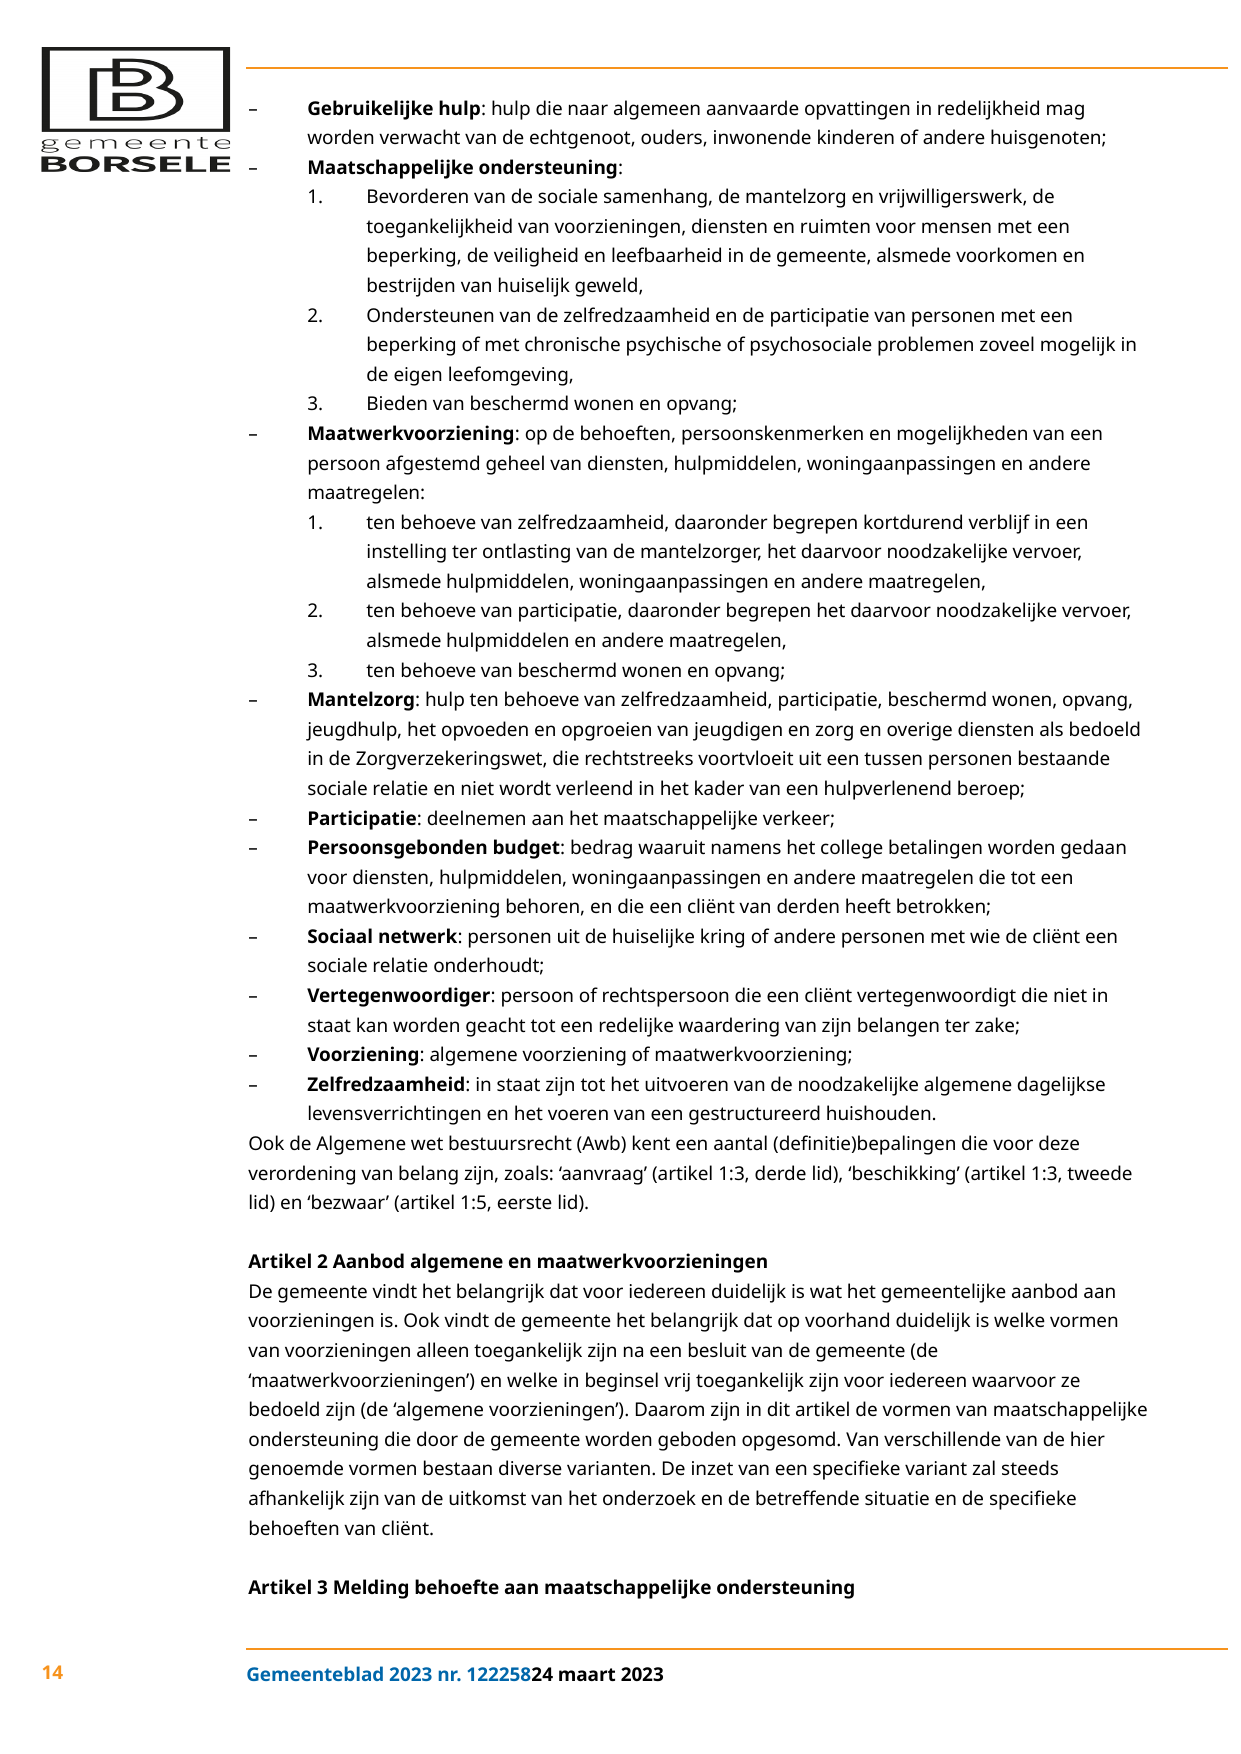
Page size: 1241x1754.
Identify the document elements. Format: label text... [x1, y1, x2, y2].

list Participatie: deelnemen aan het maatschappelijke verkeer; [248, 805, 1152, 831]
list Bieden van beschermd wonen en opvang; [307, 391, 1152, 416]
list Vertegenwoordiger: persoon of rechtspersoon die een cliënt vertegenwoordigt die niet in staat kan worden geacht tot een redelijke waardering van zijn belangen ter zake; [248, 982, 1152, 1038]
list ten behoeve van participatie, daaronder begrepen het daarvoor noodzakelijke vervoer, alsmede hulpmiddelen en andere maatregelen, [307, 598, 1152, 653]
list Persoonsgebonden budget: bedrag waaruit namens het college betalingen worden gedaan voor diensten, hulpmiddelen, woningaanpassingen en andere maatregelen die tot een maatwerkvoorziening behoren, en die een cliënt van derden heeft betrokken; [248, 834, 1152, 919]
list Ondersteunen van de zelfredzaamheid en de participatie van personen met een beperking of met chronische psychische of psychosociale problemen zoveel mogelijk in de eigen leefomgeving, [307, 302, 1152, 387]
list Voorziening: algemene voorziening of maatwerkvoorziening; [248, 1041, 1152, 1067]
text Ook de Algemene wet bestuursrecht (Awb) kent een aantal (definitie)bepalingen die voor deze verordening van belang zijn, zoals: ‘aanvraag’ (artikel 1:3, derde lid), ‘beschikking’ (artikel 1:3, tweede lid) en ‘bezwaar’ (artikel 1:5, eerste lid). [248, 1130, 1152, 1215]
list ten behoeve van zelfredzaamheid, daaronder begrepen kortdurend verblijf in een instelling ter ontlasting van de mantelzorger, het daarvoor noodzakelijke vervoer, alsmede hulpmiddelen, woningaanpassingen en andere maatregelen, [307, 509, 1152, 594]
picture [41, 47, 231, 172]
list Bevorderen van de sociale samenhang, de mantelzorg en vrijwilligerswerk, de toegankelijkheid van voorzieningen, diensten en ruimten voor mensen met een beperking, de veiligheid en leefbaarheid in de gemeente, alsmede voorkomen en bestrijden van huiselijk geweld, [307, 183, 1152, 298]
text Artikel 2 Aanbod algemene en maatwerkvoorzieningen [248, 1248, 1152, 1274]
list Zelfredzaamheid: in staat zijn tot het uitvoeren van de noodzakelijke algemene dagelijkse levensverrichtingen en het voeren van een gestructureerd huishouden. [248, 1071, 1152, 1126]
list Gebruikelijke hulp: hulp die naar algemeen aanvaarde opvattingen in redelijkheid mag worden verwacht van de echtgenoot, ouders, inwonende kinderen of andere huisgenoten; [248, 95, 1152, 150]
list Sociaal netwerk: personen uit de huiselijke kring of andere personen met wie de cliënt een sociale relatie onderhoudt; [248, 923, 1152, 978]
list Mantelzorg: hulp ten behoeve van zelfredzaamheid, participatie, beschermd wonen, opvang, jeugdhulp, het opvoeden en opgroeien van jeugdigen en zorg en overige diensten als bedoeld in de Zorgverzekeringswet, die rechtstreeks voortvloeit uit een tussen personen bestaande sociale relatie en niet wordt verleend in het kader van een hulpverlenend beroep; [248, 686, 1152, 801]
text Artikel 3 Melding behoefte aan maatschappelijke ondersteuning [248, 1574, 1152, 1600]
list Maatschappelijke ondersteuning: [248, 154, 1152, 180]
list Maatwerkvoorziening: op de behoeften, persoonskenmerken en mogelijkheden van een persoon afgestemd geheel van diensten, hulpmiddelen, woningaanpassingen en andere maatregelen: [248, 420, 1152, 505]
list ten behoeve van beschermd wonen en opvang; [307, 657, 1152, 683]
text De gemeente vindt het belangrijk dat voor iedereen duidelijk is wat het gemeentelijke aanbod aan voorzieningen is. Ook vindt de gemeente het belangrijk dat op voorhand duidelijk is welke vormen van voorzieningen alleen toegankelijk zijn na een besluit van de gemeente (de ‘maatwerkvoorzieningen’) en welke in beginsel vrij toegankelijk zijn voor iedereen waarvoor ze bedoeld zijn (de ‘algemene voorzieningen’). Daarom zijn in dit artikel de vormen van maatschappelijke ondersteuning die door de gemeente worden geboden opgesomd. Van verschillende van de hier genoemde vormen bestaan diverse varianten. De inzet van een specifieke variant zal steeds afhankelijk zijn van de uitkomst van het onderzoek en de betreffende situatie en de specifieke behoeften van cliënt. [248, 1278, 1152, 1541]
